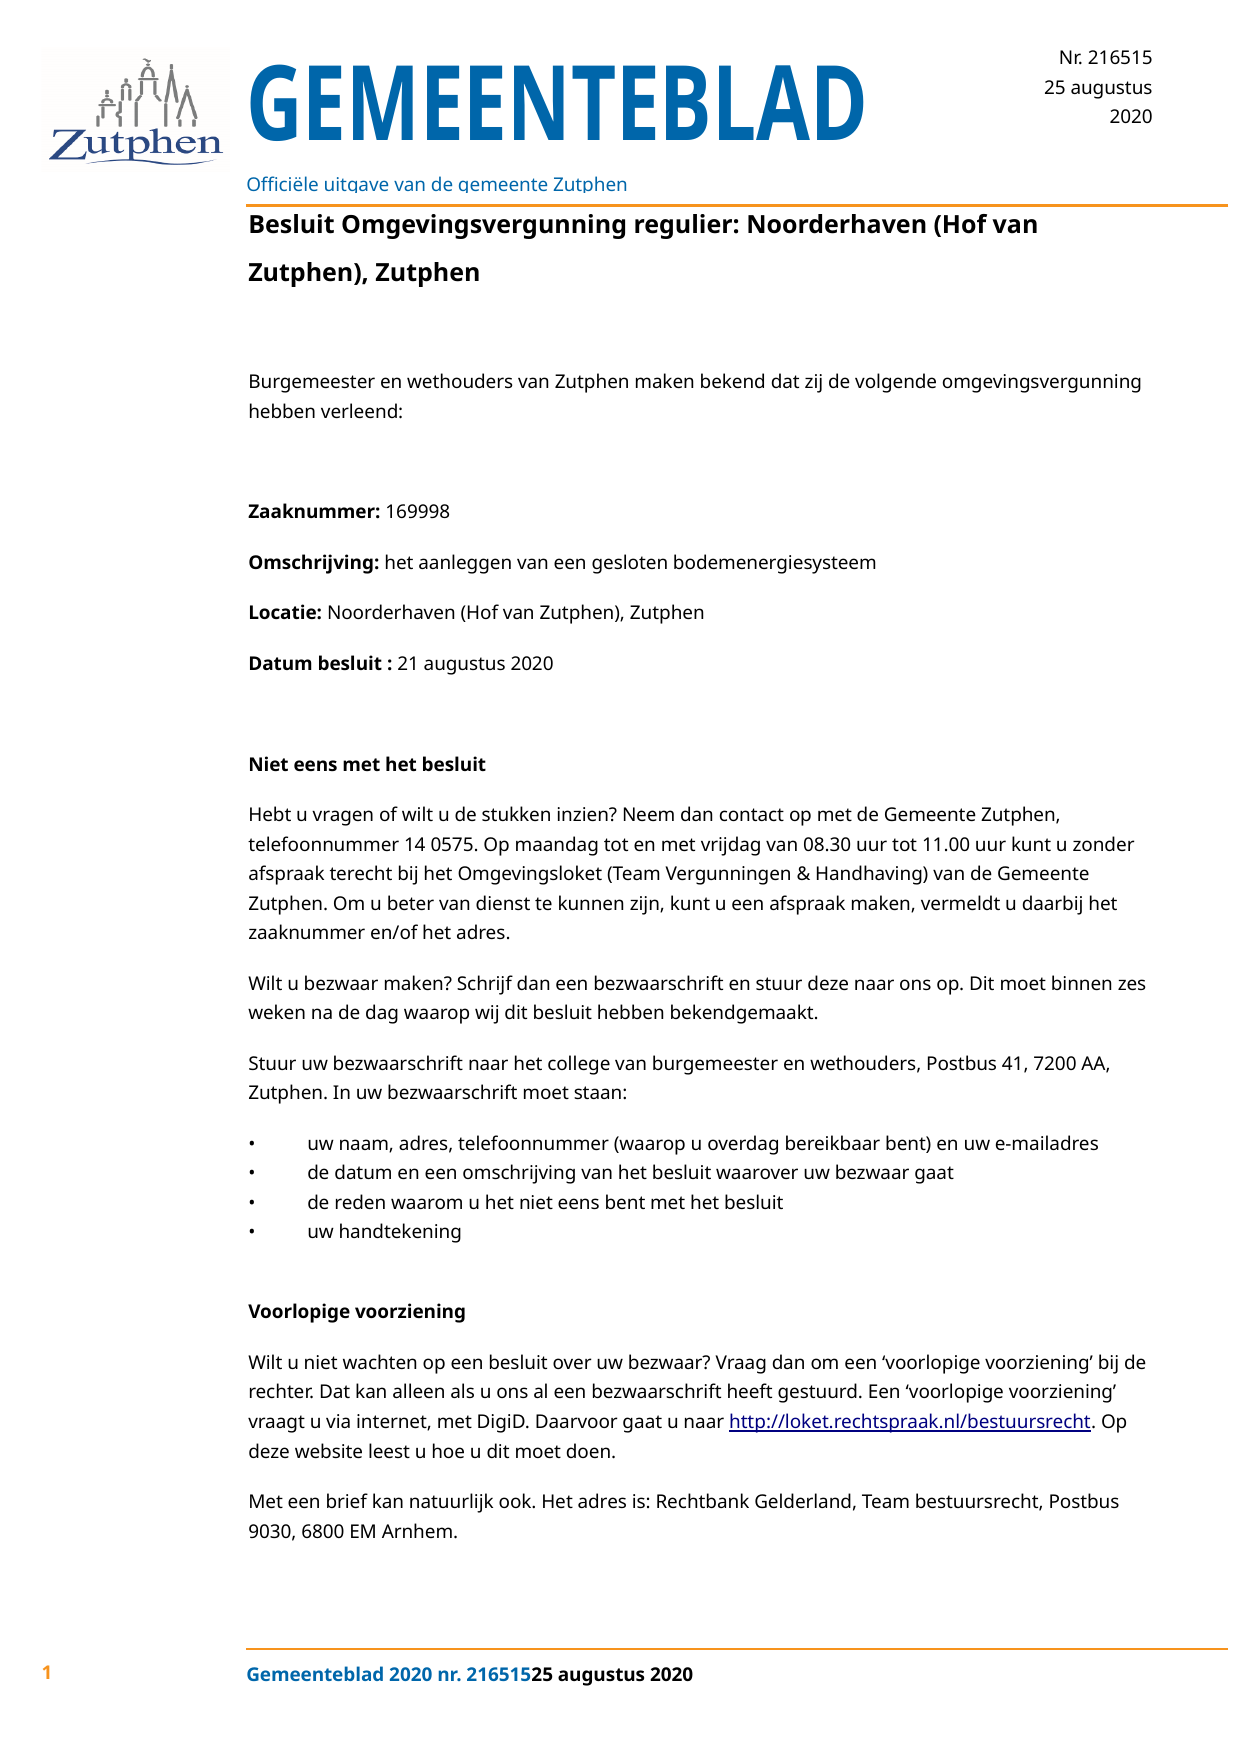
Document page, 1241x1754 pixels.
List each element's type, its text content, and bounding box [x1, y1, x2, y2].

text Met een brief kan natuurlijk ook. Het adres is: Rechtbank Gelderland, Team bestuursrecht, Postbus 9030, 6800 EM Arnhem. [248, 1488, 1152, 1544]
text Niet eens met het besluit [248, 751, 1152, 777]
list de reden waarom u het niet eens bent met het besluit [248, 1189, 1152, 1215]
text Locatie: Noorderhaven (Hof van Zutphen), Zutphen [248, 599, 1152, 625]
text Wilt u niet wachten op een besluit over uw bezwaar? Vraag dan om een ‘voorlopige voorziening’ bij de rechter. Dat kan alleen als u ons al een bezwaarschrift heeft gestuurd. Een ‘voorlopige voorziening’ vraagt u via internet, met DigiD. Daarvoor gaat u naar http://loket.rechtspraak.nl/bestuursrecht. Op deze website leest u hoe u dit moet doen. [248, 1349, 1152, 1464]
text Burgemeester en wethouders van Zutphen maken bekend dat zij de volgende omgevingsvergunning hebben verleend: [248, 368, 1152, 424]
text Datum besluit : 21 augustus 2020 [248, 650, 1152, 676]
picture [41, 47, 231, 172]
list uw naam, adres, telefoonnummer (waarop u overdag bereikbaar bent) en uw e-mailadres [248, 1130, 1152, 1156]
text Stuur uw bezwaarschrift naar het college van burgemeester en wethouders, Postbus 41, 7200 AA, Zutphen. In uw bezwaarschrift moet staan: [248, 1050, 1152, 1105]
text Hebt u vragen of wilt u de stukken inzien? Neem dan contact op met de Gemeente Zutphen, telefoonnummer 14 0575. Op maandag tot en met vrijdag van 08.30 uur tot 11.00 uur kunt u zonder afspraak terecht bij het Omgevingsloket (Team Vergunningen & Handhaving) van de Gemeente Zutphen. Om u beter van dienst te kunnen zijn, kunt u een afspraak maken, vermeldt u daarbij het zaaknummer en/of het adres. [248, 801, 1152, 945]
list uw handtekening [248, 1219, 1152, 1244]
text Wilt u bezwaar maken? Schrijf dan een bezwaarschrift en stuur deze naar ons op. Dit moet binnen zes weken na de dag waarop wij dit besluit hebben bekendgemaakt. [248, 970, 1152, 1025]
text Besluit Omgevingsvergunning regulier: Noorderhaven (Hof van Zutphen), Zutphen [248, 207, 1152, 288]
text Omschrijving: het aanleggen van een gesloten bodemenergiesysteem [248, 549, 1152, 575]
list de datum en een omschrijving van het besluit waarover uw bezwaar gaat [248, 1159, 1152, 1185]
text Voorlopige voorziening [248, 1299, 1152, 1324]
text Zaaknummer: 169998 [248, 499, 1152, 524]
